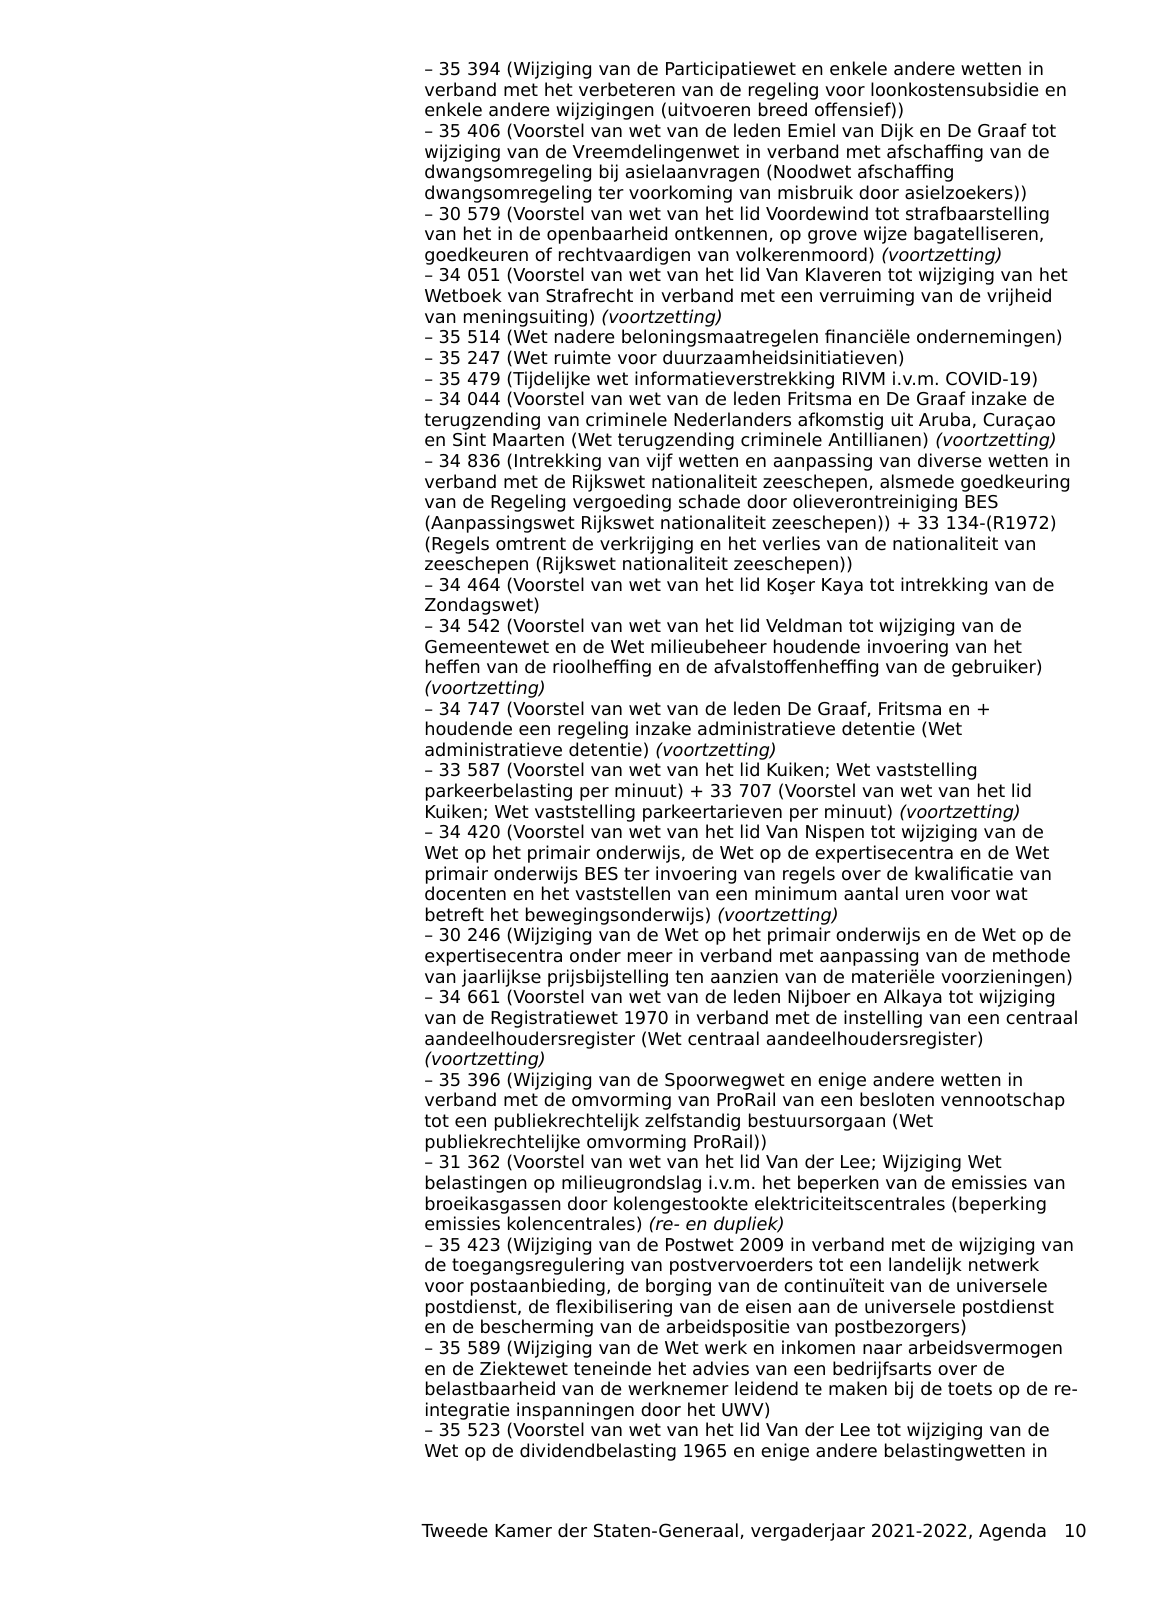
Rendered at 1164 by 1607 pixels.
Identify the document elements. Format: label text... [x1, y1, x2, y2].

table_cell [401, 925, 418, 987]
table_cell – 30 579 (Voorstel van wet van het lid Voordewind tot strafbaarstelling van het in de openbaarheid ontkennen, op grove wijze bagatelliseren, goedkeuren of rechtvaardigen van volkerenmoord) (voortzetting) [418, 204, 1087, 265]
table_cell [401, 1070, 418, 1152]
table_cell [77, 1420, 401, 1462]
table_cell – 30 246 (Wijziging van de Wet op het primair onderwijs en de Wet op de expertisecentra onder meer in verband met aanpassing van de methode van jaarlijkse prijsbijstelling ten aanzien van de materiële voorzieningen) [418, 925, 1087, 987]
table_cell [401, 822, 418, 925]
table_cell – 33 587 (Voorstel van wet van het lid Kuiken; Wet vaststelling parkeerbelasting per minuut) + 33 707 (Voorstel van wet van het lid Kuiken; Wet vaststelling parkeertarieven per minuut) (voortzetting) [418, 760, 1087, 822]
table_cell – 35 423 (Wijziging van de Postwet 2009 in verband met de wijziging van de toegangsregulering van postvervoerders tot een landelijk netwerk voor postaanbieding, de borging van de continuïteit van de universele postdienst, de flexibilisering van de eisen aan de universele postdienst en de bescherming van de arbeidspositie van postbezorgers) [418, 1235, 1087, 1338]
table_cell [401, 616, 418, 698]
table_cell – 34 747 (Voorstel van wet van de leden De Graaf, Fritsma en + houdende een regeling inzake administratieve detentie (Wet administratieve detentie) (voortzetting) [418, 699, 1087, 760]
table_cell – 31 362 (Voorstel van wet van het lid Van der Lee; Wijziging Wet belastingen op milieugrondslag i.v.m. het beperken van de emissies van broeikasgassen door kolengestookte elektriciteitscentrales (beperking emissies kolencentrales) (re- en dupliek) [418, 1152, 1087, 1235]
table_cell [401, 121, 418, 203]
table_cell [401, 389, 418, 451]
table_cell [401, 348, 418, 368]
table_cell [77, 451, 401, 575]
table_cell [77, 1235, 401, 1338]
table_cell [77, 59, 401, 121]
table_cell [401, 265, 418, 327]
table_cell – 34 044 (Voorstel van wet van de leden Fritsma en De Graaf inzake de terugzending van criminele Nederlanders afkomstig uit Aruba, Curaçao en Sint Maarten (Wet terugzending criminele Antillianen) (voortzetting) [418, 389, 1087, 451]
table_cell [77, 369, 401, 389]
table_cell [401, 699, 418, 760]
table_cell [77, 822, 401, 925]
table_cell [77, 1070, 401, 1152]
table_cell – 34 836 (Intrekking van vijf wetten en aanpassing van diverse wetten in verband met de Rijkswet nationaliteit zeeschepen, alsmede goedkeuring van de Regeling vergoeding schade door olieverontreiniging BES (Aanpassingswet Rijkswet nationaliteit zeeschepen)) + 33 134-(R1972) (Regels omtrent de verkrijging en het verlies van de nationaliteit van zeeschepen (Rijkswet nationaliteit zeeschepen)) [418, 451, 1087, 575]
table_cell [401, 575, 418, 616]
table_cell [77, 575, 401, 616]
table_cell [77, 699, 401, 760]
table_cell – 34 420 (Voorstel van wet van het lid Van Nispen tot wijziging van de Wet op het primair onderwijs, de Wet op de expertisecentra en de Wet primair onderwijs BES ter invoering van regels over de kwalificatie van docenten en het vaststellen van een minimum aantal uren voor wat betreft het bewegingsonderwijs) (voortzetting) [418, 822, 1087, 925]
table_cell [401, 1235, 418, 1338]
table_cell [77, 348, 401, 368]
table_cell [77, 265, 401, 327]
table_cell [401, 1420, 418, 1462]
table_cell [77, 327, 401, 348]
table_cell [401, 59, 418, 121]
table_cell [401, 760, 418, 822]
table_cell [401, 369, 418, 389]
table_cell – 35 523 (Voorstel van wet van het lid Van der Lee tot wijziging van de Wet op de dividendbelasting 1965 en enige andere belastingwetten in [418, 1420, 1087, 1462]
table_cell [77, 1338, 401, 1420]
table_cell [77, 121, 401, 203]
table_cell [401, 327, 418, 348]
table_cell [77, 1152, 401, 1235]
table_cell – 35 247 (Wet ruimte voor duurzaamheidsinitiatieven) [418, 348, 1087, 368]
table_cell [77, 925, 401, 987]
table_cell [401, 987, 418, 1070]
table_cell – 34 464 (Voorstel van wet van het lid Koşer Kaya tot intrekking van de Zondagswet) [418, 575, 1087, 616]
table_cell – 34 542 (Voorstel van wet van het lid Veldman tot wijziging van de Gemeentewet en de Wet milieubeheer houdende invoering van het heffen van de rioolheffing en de afvalstoffenheffing van de gebruiker) (voortzetting) [418, 616, 1087, 698]
table_cell – 35 589 (Wijziging van de Wet werk en inkomen naar arbeidsvermogen en de Ziektewet teneinde het advies van een bedrijfsarts over de belastbaarheid van de werknemer leidend te maken bij de toets op de re-integratie inspanningen door het UWV) [418, 1338, 1087, 1420]
table_cell – 34 661 (Voorstel van wet van de leden Nijboer en Alkaya tot wijziging van de Registratiewet 1970 in verband met de instelling van een centraal aandeelhoudersregister (Wet centraal aandeelhoudersregister) (voortzetting) [418, 987, 1087, 1070]
table_cell [77, 616, 401, 698]
table_cell [77, 389, 401, 451]
table_cell [401, 1338, 418, 1420]
table_cell [77, 987, 401, 1070]
table_cell [77, 760, 401, 822]
table_cell – 35 514 (Wet nadere beloningsmaatregelen financiële ondernemingen) [418, 327, 1087, 348]
table_cell – 35 396 (Wijziging van de Spoorwegwet en enige andere wetten in verband met de omvorming van ProRail van een besloten vennootschap tot een publiekrechtelijk zelfstandig bestuursorgaan (Wet publiekrechtelijke omvorming ProRail)) [418, 1070, 1087, 1152]
table_cell [401, 204, 418, 265]
table_cell – 35 394 (Wijziging van de Participatiewet en enkele andere wetten in verband met het verbeteren van de regeling voor loonkostensubsidie en enkele andere wijzigingen (uitvoeren breed offensief)) [418, 59, 1087, 121]
table_cell – 35 406 (Voorstel van wet van de leden Emiel van Dijk en De Graaf tot wijziging van de Vreemdelingenwet in verband met afschaffing van de dwangsomregeling bij asielaanvragen (Noodwet afschaffing dwangsomregeling ter voorkoming van misbruik door asielzoekers)) [418, 121, 1087, 203]
table_cell – 34 051 (Voorstel van wet van het lid Van Klaveren tot wijziging van het Wetboek van Strafrecht in verband met een verruiming van de vrijheid van meningsuiting) (voortzetting) [418, 265, 1087, 327]
table_cell [401, 451, 418, 575]
table_cell [77, 204, 401, 265]
table_cell [401, 1152, 418, 1235]
table_cell – 35 479 (Tijdelijke wet informatieverstrekking RIVM i.v.m. COVID-19) [418, 369, 1087, 389]
